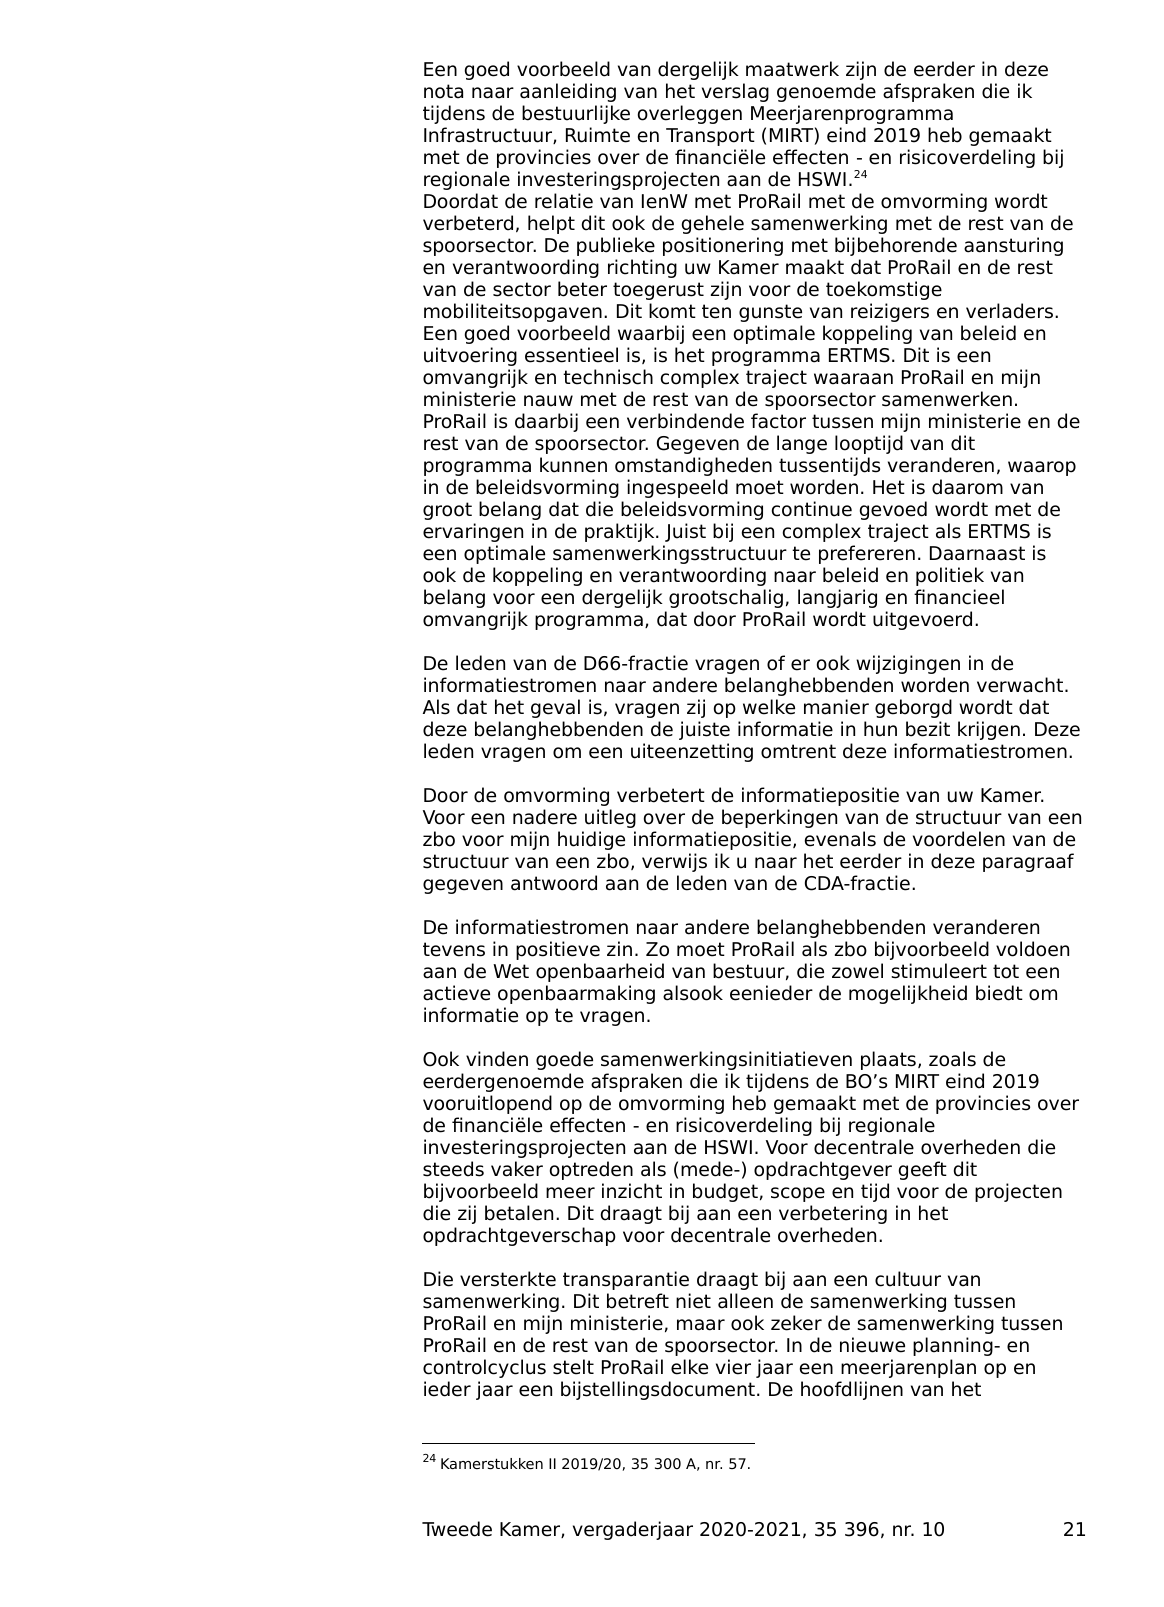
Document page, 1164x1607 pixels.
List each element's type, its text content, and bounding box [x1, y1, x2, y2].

text Een goed voorbeeld waarbij een optimale koppeling van beleid en uitvoering essentieel is, is het programma ERTMS. Dit is een omvangrijk en technisch complex traject waaraan ProRail en mijn ministerie nauw met de rest van de spoorsector samenwerken. ProRail is daarbij een verbindende factor tussen mijn ministerie en de rest van de spoorsector. Gegeven de lange looptijd van dit programma kunnen omstandigheden tussentijds veranderen, waarop in de beleidsvorming ingespeeld moet worden. Het is daarom van groot belang dat die beleidsvorming continue gevoed wordt met de ervaringen in de praktijk. Juist bij een complex traject als ERTMS is een optimale samenwerkingsstructuur te prefereren. Daarnaast is ook de koppeling en verantwoording naar beleid en politiek van belang voor een dergelijk grootschalig, langjarig en financieel omvangrijk programma, dat door ProRail wordt uitgevoerd. [422, 323, 1087, 631]
text Doordat de relatie van IenW met ProRail met de omvorming wordt verbeterd, helpt dit ook de gehele samenwerking met de rest van de spoorsector. De publieke positionering met bijbehorende aansturing en verantwoording richting uw Kamer maakt dat ProRail en de rest van de sector beter toegerust zijn voor de toekomstige mobiliteitsopgaven. Dit komt ten gunste van reizigers en verladers. [422, 191, 1087, 323]
text Ook vinden goede samenwerkingsinitiatieven plaats, zoals de eerdergenoemde afspraken die ik tijdens de BO’s MIRT eind 2019 vooruitlopend op de omvorming heb gemaakt met de provincies over de financiële effecten - en risicoverdeling bij regionale investeringsprojecten aan de HSWI. Voor decentrale overheden die steeds vaker optreden als (mede-) opdrachtgever geeft dit bijvoorbeeld meer inzicht in budget, scope en tijd voor de projecten die zij betalen. Dit draagt bij aan een verbetering in het opdrachtgeverschap voor decentrale overheden. [422, 1049, 1087, 1247]
text De informatiestromen naar andere belanghebbenden veranderen tevens in positieve zin. Zo moet ProRail als zbo bijvoorbeeld voldoen aan de Wet openbaarheid van bestuur, die zowel stimuleert tot een actieve openbaarmaking alsook eenieder de mogelijkheid biedt om informatie op te vragen. [422, 917, 1087, 1027]
text Door de omvorming verbetert de informatiepositie van uw Kamer. Voor een nadere uitleg over de beperkingen van de structuur van een zbo voor mijn huidige informatiepositie, evenals de voordelen van de structuur van een zbo, verwijs ik u naar het eerder in deze paragraaf gegeven antwoord aan de leden van de CDA-fractie. [422, 785, 1087, 895]
text Die versterkte transparantie draagt bij aan een cultuur van samenwerking. Dit betreft niet alleen de samenwerking tussen ProRail en mijn ministerie, maar ook zeker de samenwerking tussen ProRail en de rest van de spoorsector. In de nieuwe planning- en controlcyclus stelt ProRail elke vier jaar een meerjarenplan op en ieder jaar een bijstellingsdocument. De hoofdlijnen van het [422, 1269, 1087, 1401]
text De leden van de D66-fractie vragen of er ook wijzigingen in de informatiestromen naar andere belanghebbenden worden verwacht. Als dat het geval is, vragen zij op welke manier geborgd wordt dat deze belanghebbenden de juiste informatie in hun bezit krijgen. Deze leden vragen om een uiteenzetting omtrent deze informatiestromen. [422, 653, 1087, 763]
text Een goed voorbeeld van dergelijk maatwerk zijn de eerder in deze nota naar aanleiding van het verslag genoemde afspraken die ik tijdens de bestuurlijke overleggen Meerjarenprogramma Infrastructuur, Ruimte en Transport (MIRT) eind 2019 heb gemaakt met de provincies over de financiële effecten - en risicoverdeling bij regionale investeringsprojecten aan de HSWI. [422, 59, 1087, 191]
text Kamerstukken II 2019/20, 35 300 A, nr. 57. [422, 1452, 1087, 1474]
